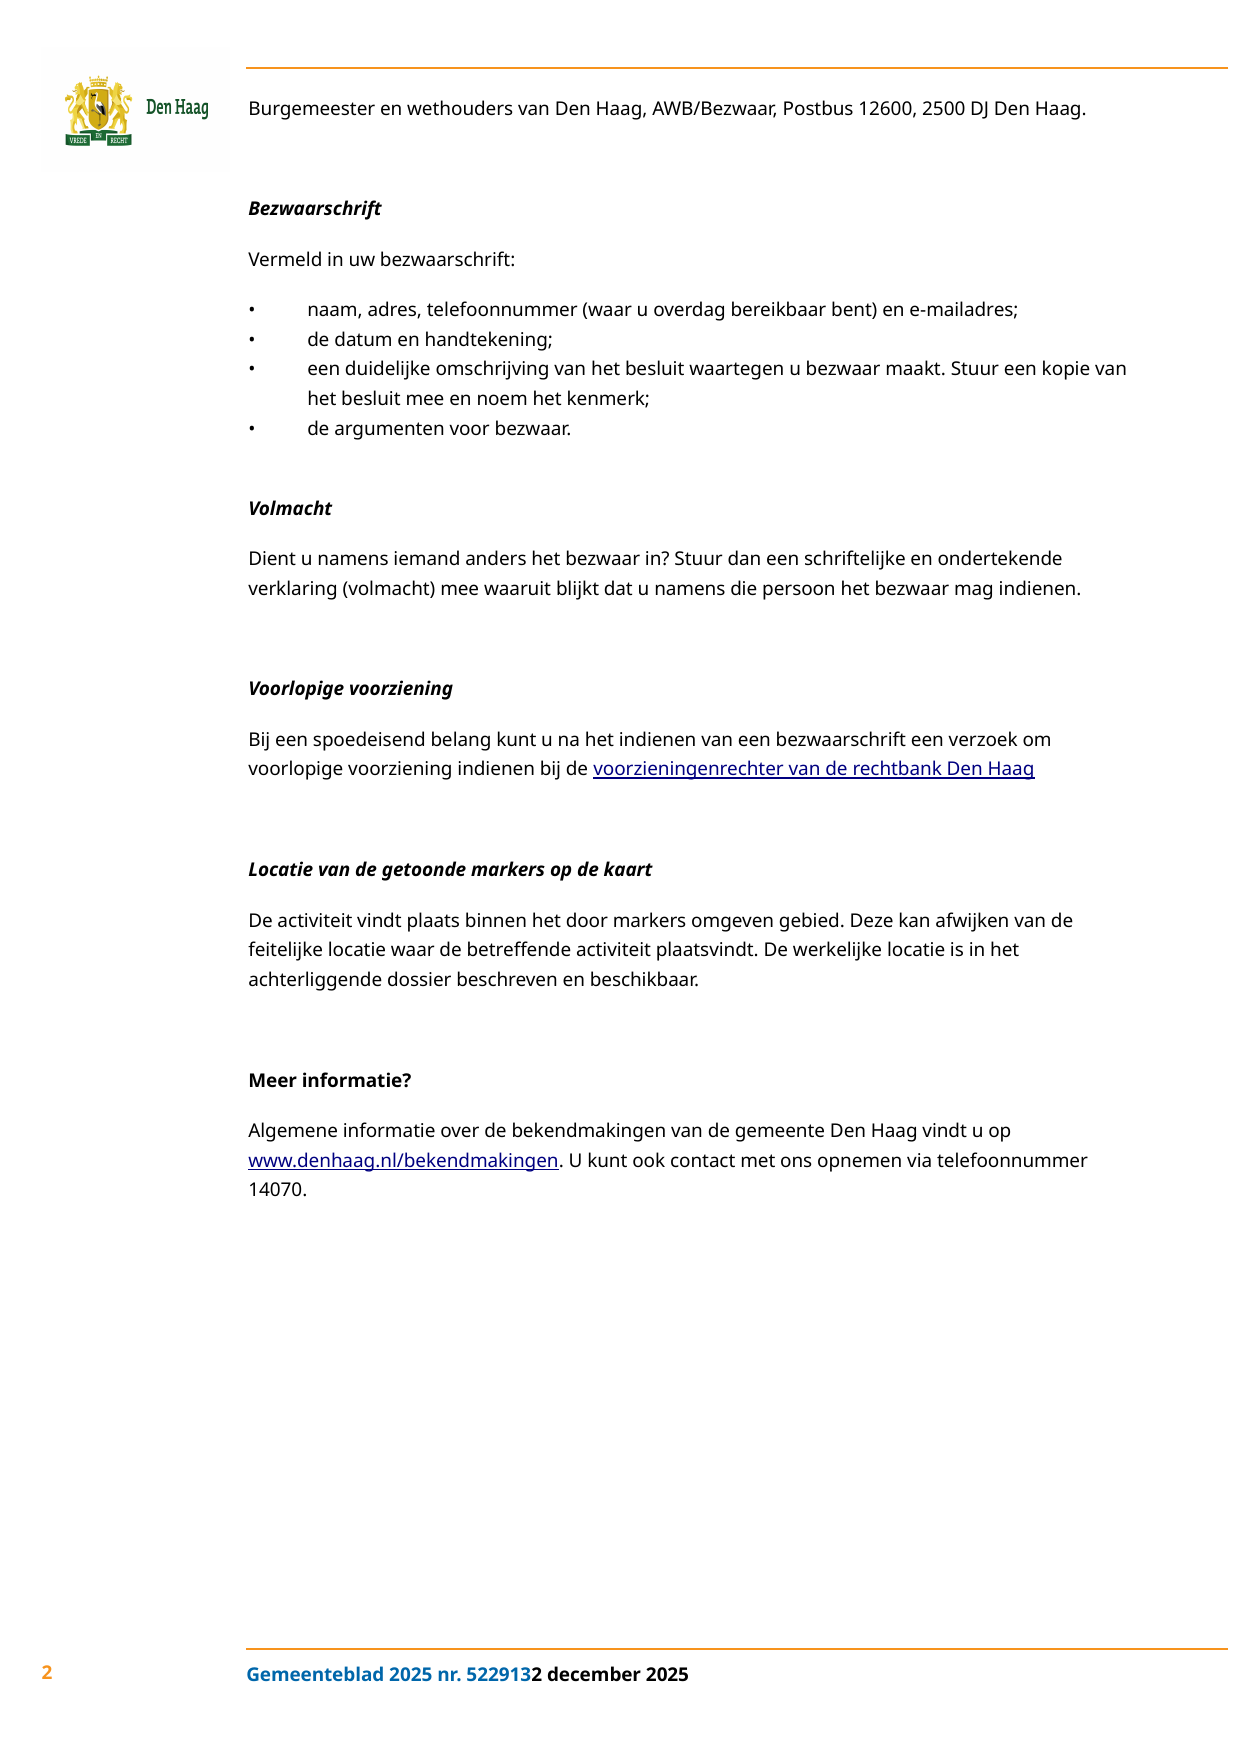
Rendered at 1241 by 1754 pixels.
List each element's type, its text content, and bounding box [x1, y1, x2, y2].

text De activiteit vindt plaats binnen het door markers omgeven gebied. Deze kan afwijken van de feitelijke locatie waar de betreffende activiteit plaatsvindt. De werkelijke locatie is in het achterliggende dossier beschreven en beschikbaar. [248, 907, 1152, 992]
text Locatie van de getoonde markers op de kaart [248, 856, 1152, 882]
list naam, adres, telefoonnummer (waar u overdag bereikbaar bent) en e-mailadres; [248, 296, 1152, 322]
text Burgemeester en wethouders van Den Haag, AWB/Bezwaar, Postbus 12600, 2500 DJ Den Haag. [248, 95, 1152, 121]
text Bezwaarschrift [248, 196, 1152, 221]
list de datum en handtekening; [248, 326, 1152, 352]
text Bij een spoedeisend belang kunt u na het indienen van een bezwaarschrift een verzoek om voorlopige voorziening indienen bij de voorzieningenrechter van de rechtbank Den Haag [248, 726, 1152, 781]
list een duidelijke omschrijving van het besluit waartegen u bezwaar maakt. Stuur een kopie van het besluit mee en noem het kenmerk; [248, 356, 1152, 411]
text Volmacht [248, 495, 1152, 521]
text Dient u namens iemand anders het bezwaar in? Stuur dan een schriftelijke en ondertekende verklaring (volmacht) mee waaruit blijkt dat u namens die persoon het bezwaar mag indienen. [248, 545, 1152, 601]
text Vermeld in uw bezwaarschrift: [248, 246, 1152, 272]
text Algemene informatie over de bekendmakingen van de gemeente Den Haag vindt u op www.denhaag.nl/bekendmakingen. U kunt ook contact met ons opnemen via telefoonnummer 14070. [248, 1117, 1152, 1202]
list de argumenten voor bezwaar. [248, 415, 1152, 441]
text Voorlopige voorziening [248, 676, 1152, 701]
picture [41, 47, 231, 172]
text Meer informatie? [248, 1067, 1152, 1093]
